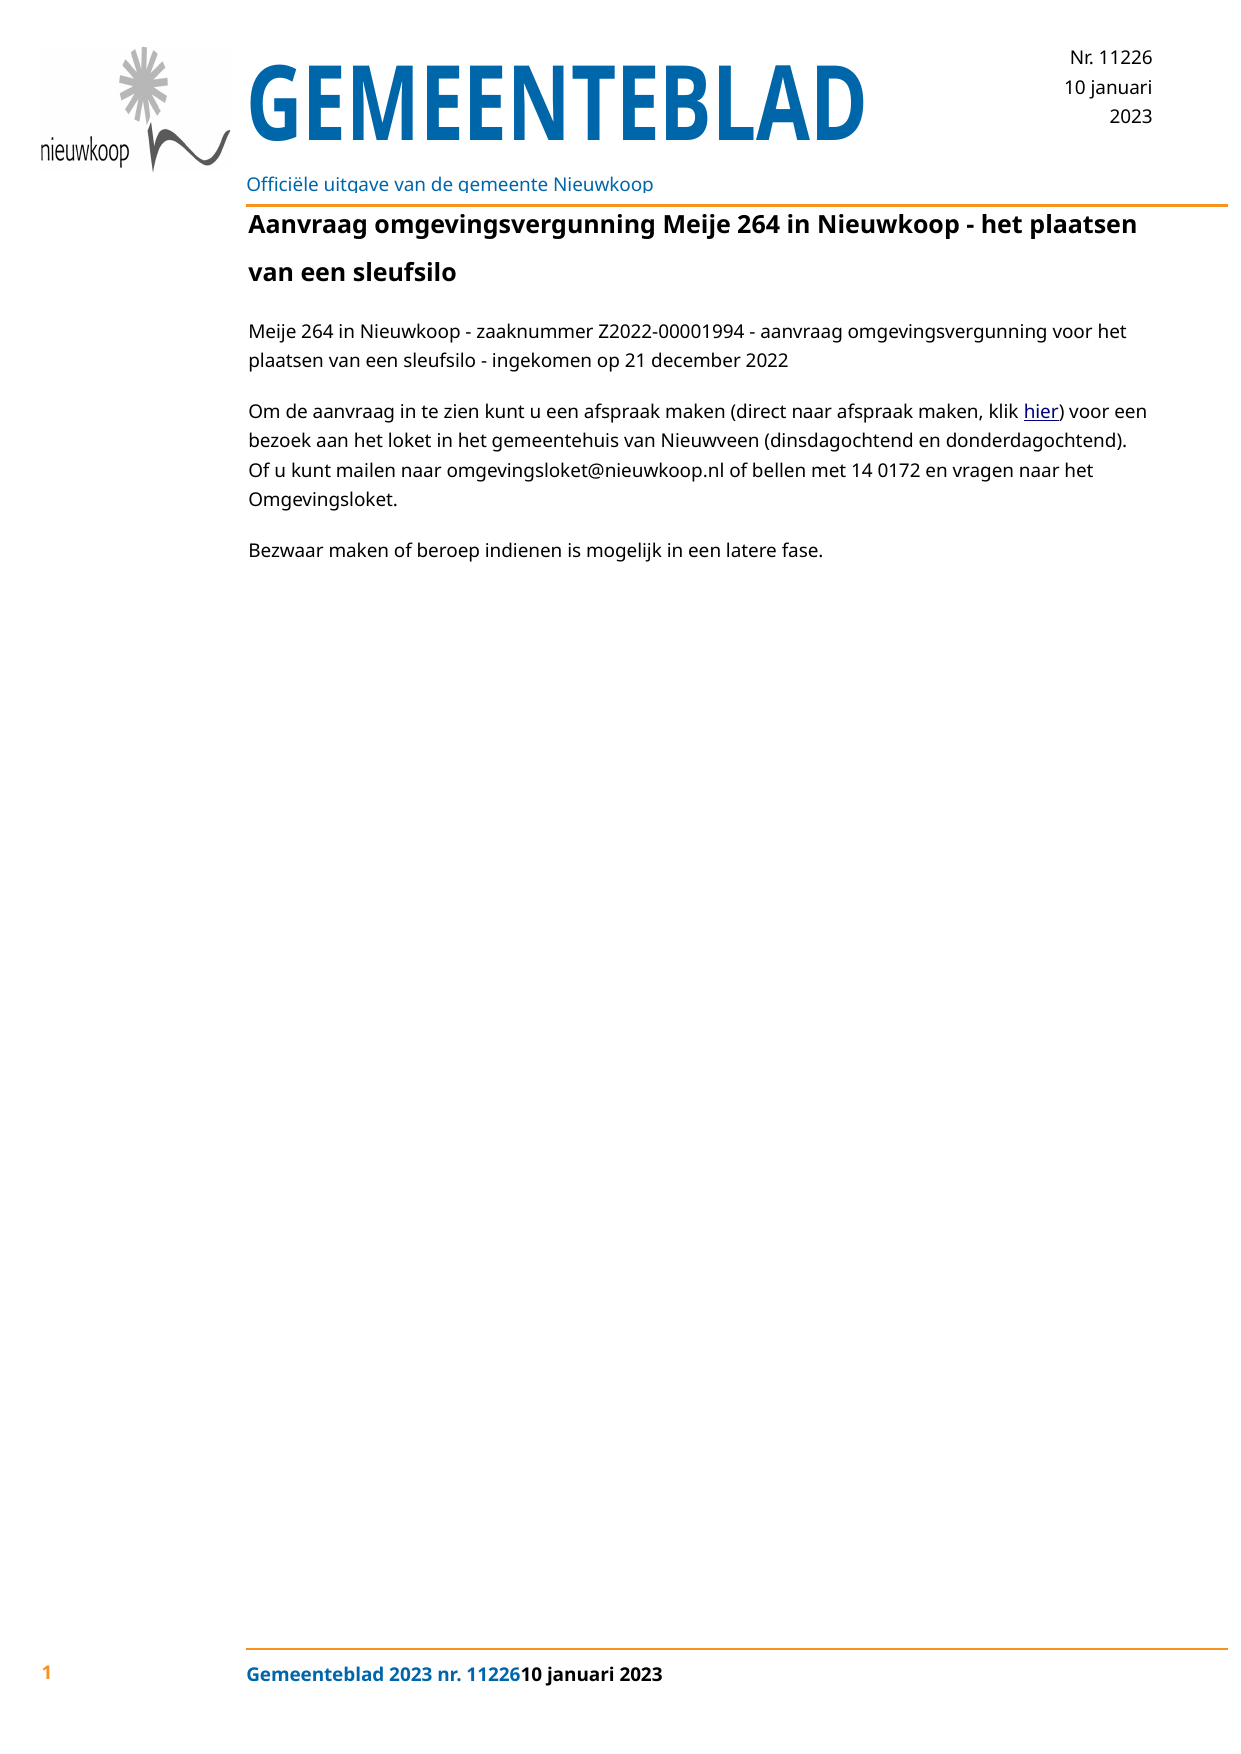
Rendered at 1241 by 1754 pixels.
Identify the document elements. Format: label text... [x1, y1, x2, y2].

picture [41, 47, 231, 172]
text Meije 264 in Nieuwkoop - zaaknummer Z2022-00001994 - aanvraag omgevingsvergunning voor het plaatsen van een sleufsilo - ingekomen op 21 december 2022 [248, 318, 1152, 373]
text Bezwaar maken of beroep indienen is mogelijk in een latere fase. [248, 537, 1152, 563]
text Om de aanvraag in te zien kunt u een afspraak maken (direct naar afspraak maken, klik hier) voor een bezoek aan het loket in het gemeentehuis van Nieuwveen (dinsdagochtend en donderdagochtend). Of u kunt mailen naar omgevingsloket@nieuwkoop.nl of bellen met 14 0172 en vragen naar het Omgevingsloket. [248, 398, 1152, 512]
text Aanvraag omgevingsvergunning Meije 264 in Nieuwkoop - het plaatsen van een sleufsilo [248, 207, 1152, 288]
